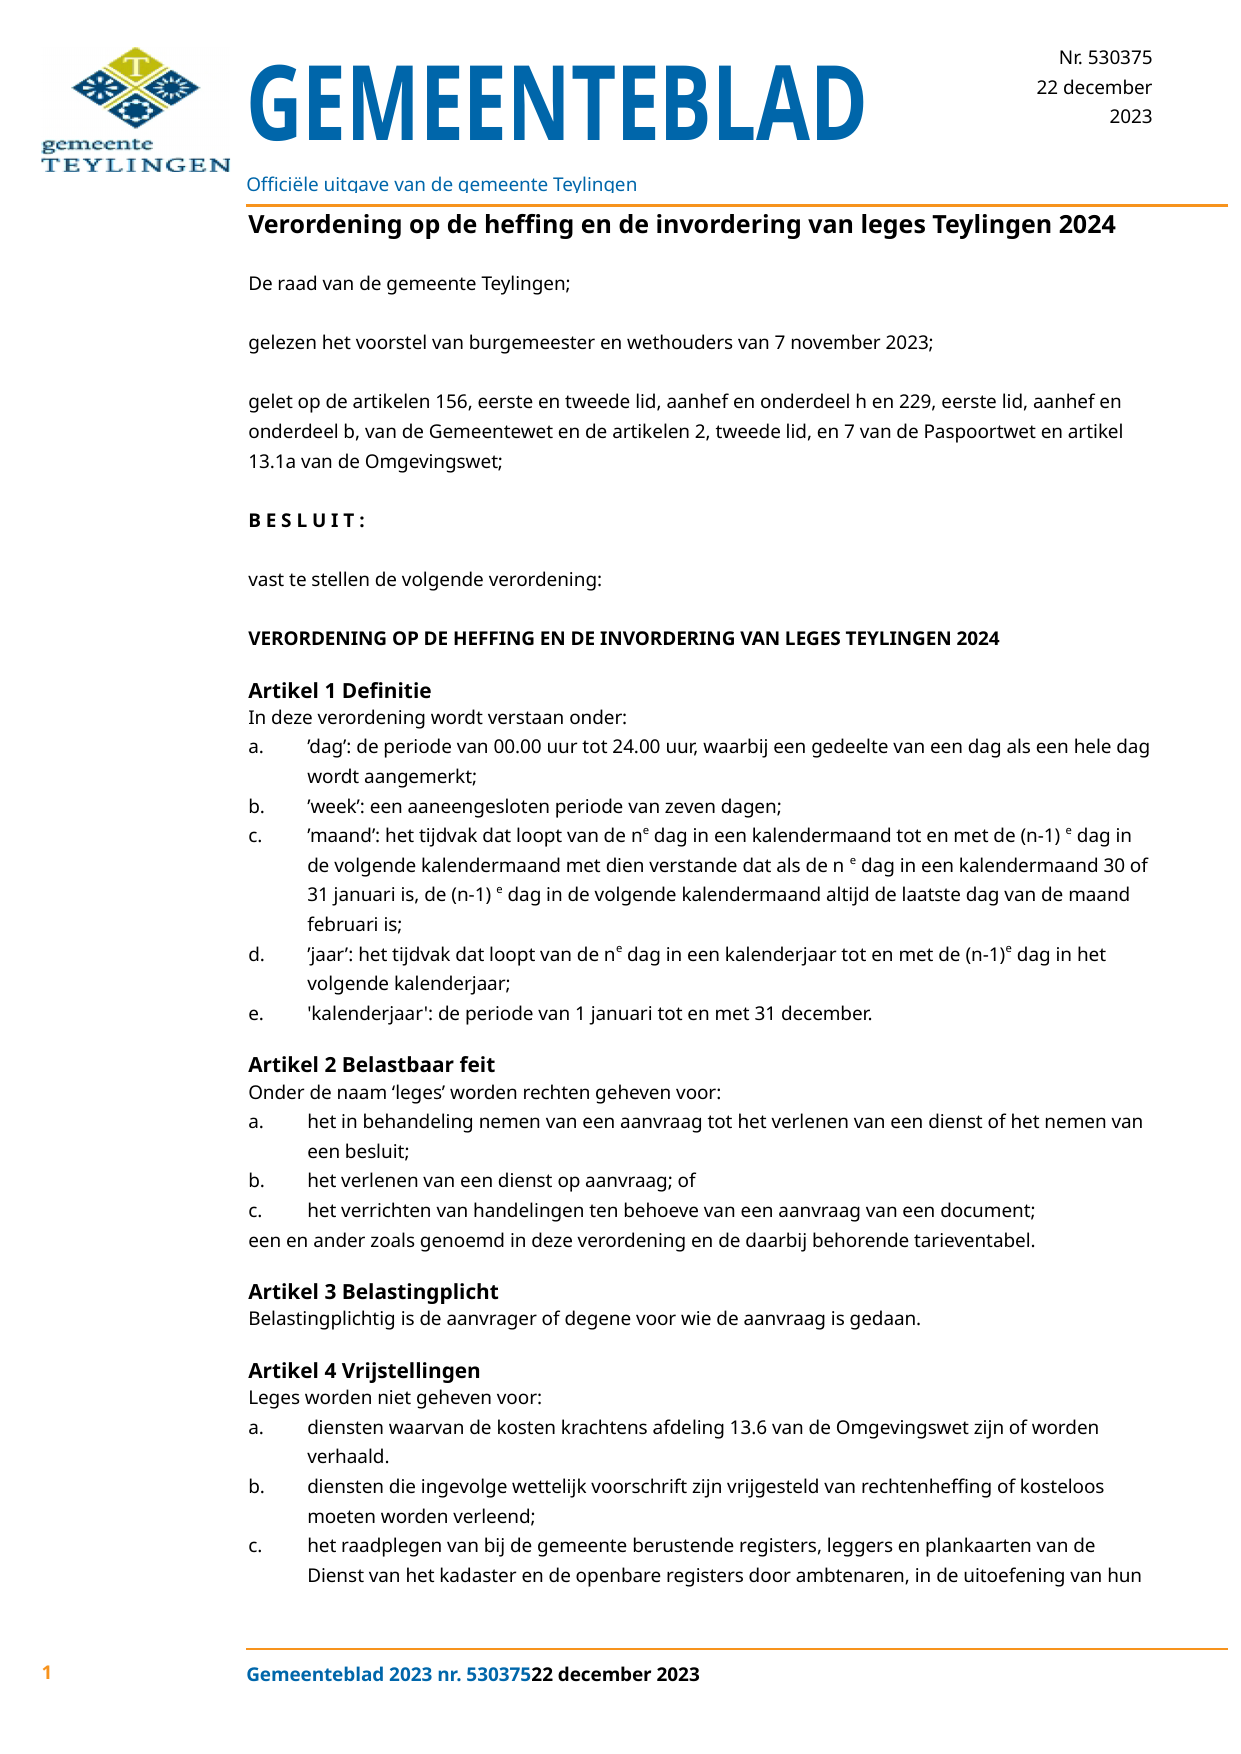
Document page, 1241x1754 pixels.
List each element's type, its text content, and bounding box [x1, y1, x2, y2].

text Onder de naam ‘leges’ worden rechten geheven voor: [248, 1079, 1152, 1104]
text Artikel 3 Belastingplicht [248, 1277, 1152, 1306]
text In deze verordening wordt verstaan onder: [248, 704, 1152, 730]
list 'kalenderjaar': de periode van 1 januari tot en met 31 december. [248, 1000, 1152, 1026]
text Leges worden niet geheven voor: [248, 1384, 1152, 1410]
text gelezen het voorstel van burgemeester en wethouders van 7 november 2023; [248, 329, 1152, 355]
text Artikel 4 Vrijstellingen [248, 1356, 1152, 1384]
list het raadplegen van bij de gemeente berustende registers, leggers en plankaarten van de Dienst van het kadaster en de openbare registers door ambtenaren, in de uitoefening van hun [248, 1532, 1152, 1588]
list ’jaar’: het tijdvak dat loopt van de ne dag in een kalenderjaar tot en met de (n-1)e dag in het volgende kalenderjaar; [248, 941, 1152, 996]
list ’week’: een aaneengesloten periode van zeven dagen; [248, 793, 1152, 819]
list het verrichten van handelingen ten behoeve van een aanvraag van een document; [248, 1197, 1152, 1223]
text VERORDENING OP DE HEFFING EN DE INVORDERING VAN LEGES TEYLINGEN 2024 [248, 625, 1152, 651]
text gelet op de artikelen 156, eerste en tweede lid, aanhef en onderdeel h en 229, eerste lid, aanhef en onderdeel b, van de Gemeentewet en de artikelen 2, tweede lid, en 7 van de Paspoortwet en artikel 13.1a van de Omgevingswet; [248, 389, 1152, 473]
list het verlenen van een dienst op aanvraag; of [248, 1168, 1152, 1193]
text De raad van de gemeente Teylingen; [248, 270, 1152, 296]
text vast te stellen de volgende verordening: [248, 566, 1152, 592]
list diensten die ingevolge wettelijk voorschrift zijn vrijgesteld van rechtenheffing of kosteloos moeten worden verleend; [248, 1473, 1152, 1528]
text Verordening op de heffing en de invordering van leges Teylingen 2024 [248, 207, 1152, 241]
list het in behandeling nemen van een aanvraag tot het verlenen van een dienst of het nemen van een besluit; [248, 1108, 1152, 1164]
text Artikel 1 Definitie [248, 676, 1152, 704]
picture [41, 47, 231, 172]
text Artikel 2 Belastbaar feit [248, 1050, 1152, 1079]
list diensten waarvan de kosten krachtens afdeling 13.6 van de Omgevingswet zijn of worden verhaald. [248, 1414, 1152, 1469]
text B E S L U I T : [248, 507, 1152, 533]
list ’maand’: het tijdvak dat loopt van de ne dag in een kalendermaand tot en met de (n-1) e dag in de volgende kalendermaand met dien verstande dat als de n e dag in een kalendermaand 30 of 31 januari is, de (n-1) e dag in de volgende kalendermaand altijd de laatste dag van de maand februari is; [248, 822, 1152, 937]
text Belastingplichtig is de aanvrager of degene voor wie de aanvraag is gedaan. [248, 1306, 1152, 1331]
text een en ander zoals genoemd in deze verordening en de daarbij behorende tarieventabel. [248, 1227, 1152, 1252]
list ’dag’: de periode van 00.00 uur tot 24.00 uur, waarbij een gedeelte van een dag als een hele dag wordt aangemerkt; [248, 734, 1152, 789]
